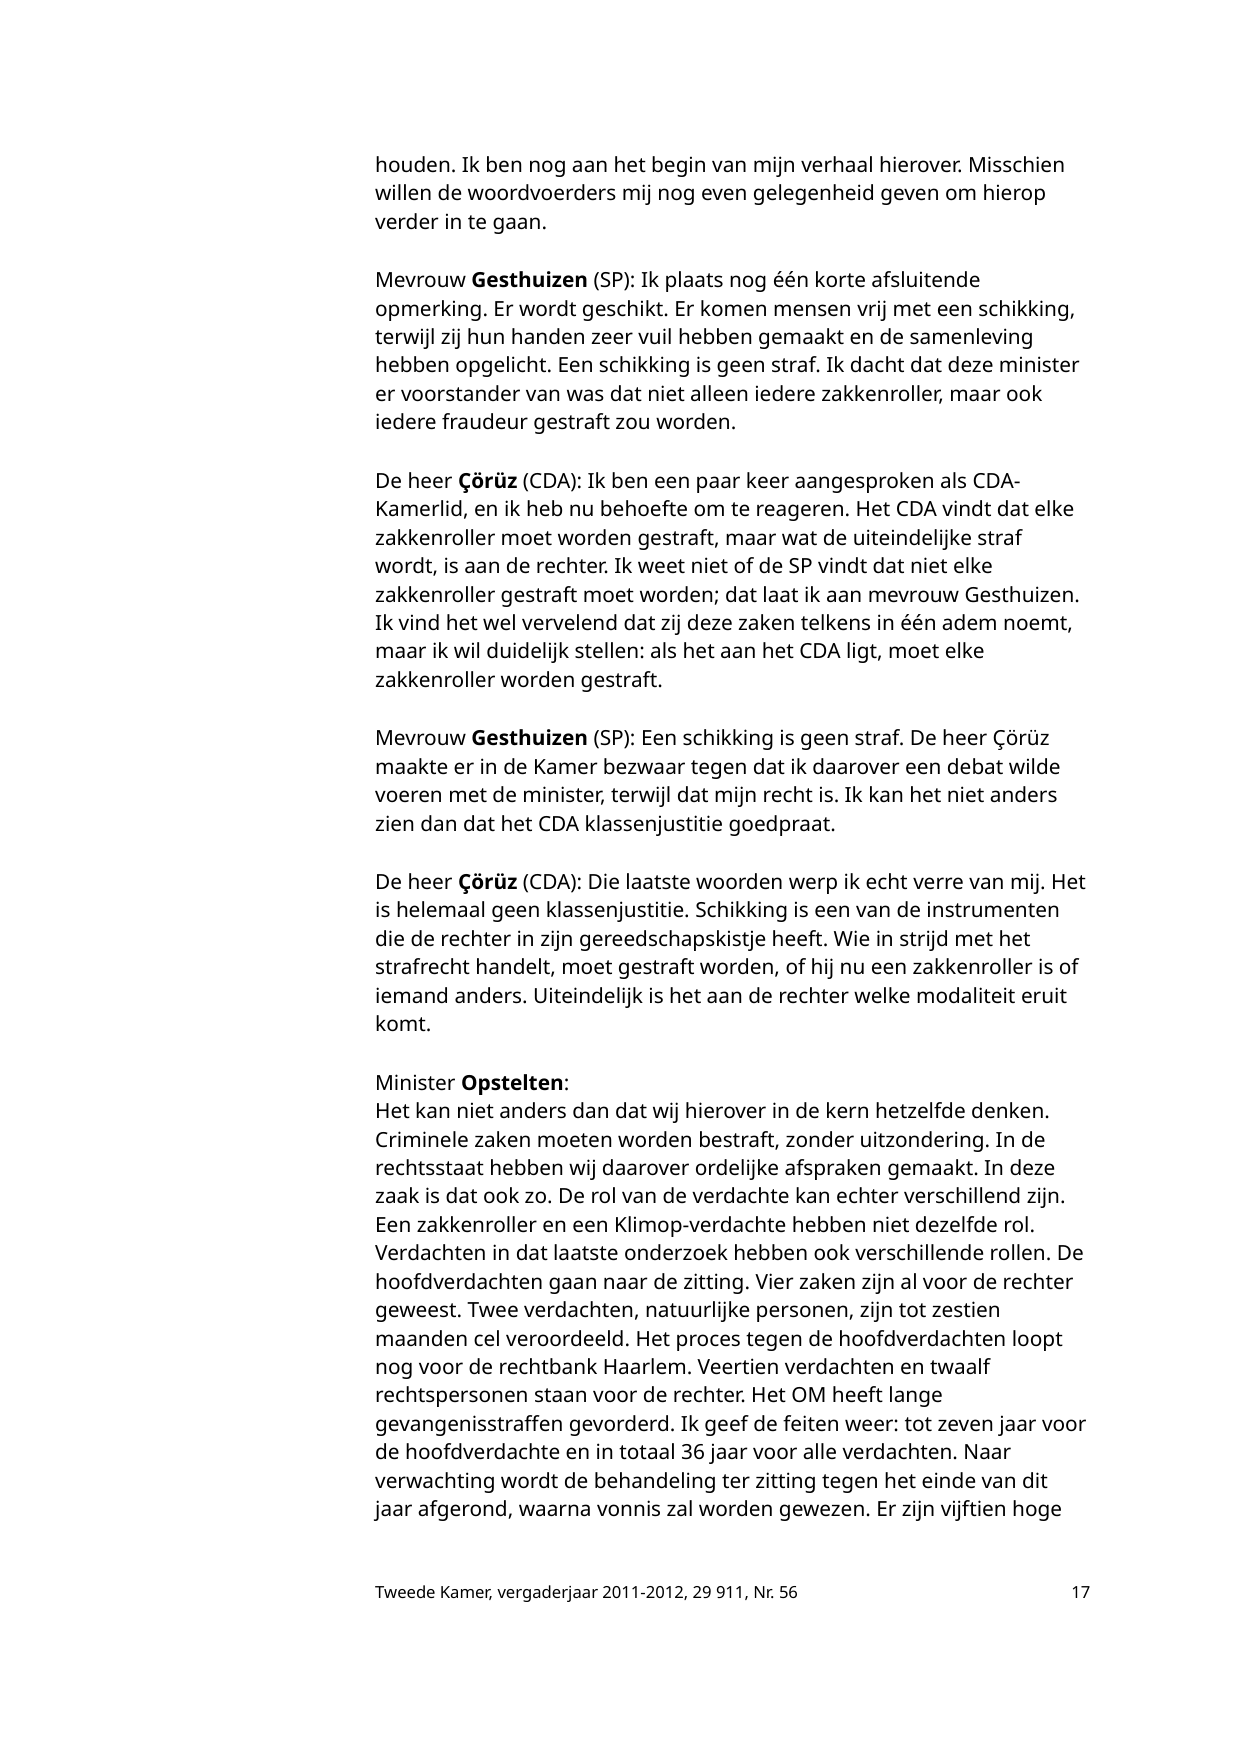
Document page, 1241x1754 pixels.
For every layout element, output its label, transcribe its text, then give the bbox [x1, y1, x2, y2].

text Mevrouw Gesthuizen (SP): Ik plaats nog één korte afsluitende opmerking. Er wordt geschikt. Er komen mensen vrij met een schikking, terwijl zij hun handen zeer vuil hebben gemaakt en de samenleving hebben opgelicht. Een schikking is geen straf. Ik dacht dat deze minister er voorstander van was dat niet alleen iedere zakkenroller, maar ook iedere fraudeur gestraft zou worden. [375, 265, 1090, 436]
text Mevrouw Gesthuizen (SP): Een schikking is geen straf. De heer Çörüz maakte er in de Kamer bezwaar tegen dat ik daarover een debat wilde voeren met de minister, terwijl dat mijn recht is. Ik kan het niet anders zien dan dat het CDA klassenjustitie goedpraat. [375, 723, 1090, 837]
text houden. Ik ben nog aan het begin van mijn verhaal hierover. Misschien willen de woordvoerders mij nog even gelegenheid geven om hierop verder in te gaan. [375, 150, 1090, 235]
text Het kan niet anders dan dat wij hierover in de kern hetzelfde denken. Criminele zaken moeten worden bestraft, zonder uitzondering. In de rechtsstaat hebben wij daarover ordelijke afspraken gemaakt. In deze zaak is dat ook zo. De rol van de verdachte kan echter verschillend zijn. Een zakkenroller en een Klimop-verdachte hebben niet dezelfde rol. Verdachten in dat laatste onderzoek hebben ook verschillende rollen. De hoofdverdachten gaan naar de zitting. Vier zaken zijn al voor de rechter geweest. Twee verdachten, natuurlijke personen, zijn tot zestien maanden cel veroordeeld. Het proces tegen de hoofdverdachten loopt nog voor de rechtbank Haarlem. Veertien verdachten en twaalf rechtspersonen staan voor de rechter. Het OM heeft lange gevangenisstraffen gevorderd. Ik geef de feiten weer: tot zeven jaar voor de hoofdverdachte en in totaal 36 jaar voor alle verdachten. Naar verwachting wordt de behandeling ter zitting tegen het einde van dit jaar afgerond, waarna vonnis zal worden gewezen. Er zijn vijftien hoge [375, 1096, 1090, 1523]
text De heer Çörüz (CDA): Die laatste woorden werp ik echt verre van mij. Het is helemaal geen klassenjustitie. Schikking is een van de instrumenten die de rechter in zijn gereedschapskistje heeft. Wie in strijd met het strafrecht handelt, moet gestraft worden, of hij nu een zakkenroller is of iemand anders. Uiteindelijk is het aan de rechter welke modaliteit eruit komt. [375, 867, 1090, 1038]
text Minister Opstelten: [375, 1068, 1090, 1096]
text De heer Çörüz (CDA): Ik ben een paar keer aangesproken als CDA-Kamerlid, en ik heb nu behoefte om te reageren. Het CDA vindt dat elke zakkenroller moet worden gestraft, maar wat de uiteindelijke straf wordt, is aan de rechter. Ik weet niet of de SP vindt dat niet elke zakkenroller gestraft moet worden; dat laat ik aan mevrouw Gesthuizen. Ik vind het wel vervelend dat zij deze zaken telkens in één adem noemt, maar ik wil duidelijk stellen: als het aan het CDA ligt, moet elke zakkenroller worden gestraft. [375, 466, 1090, 693]
